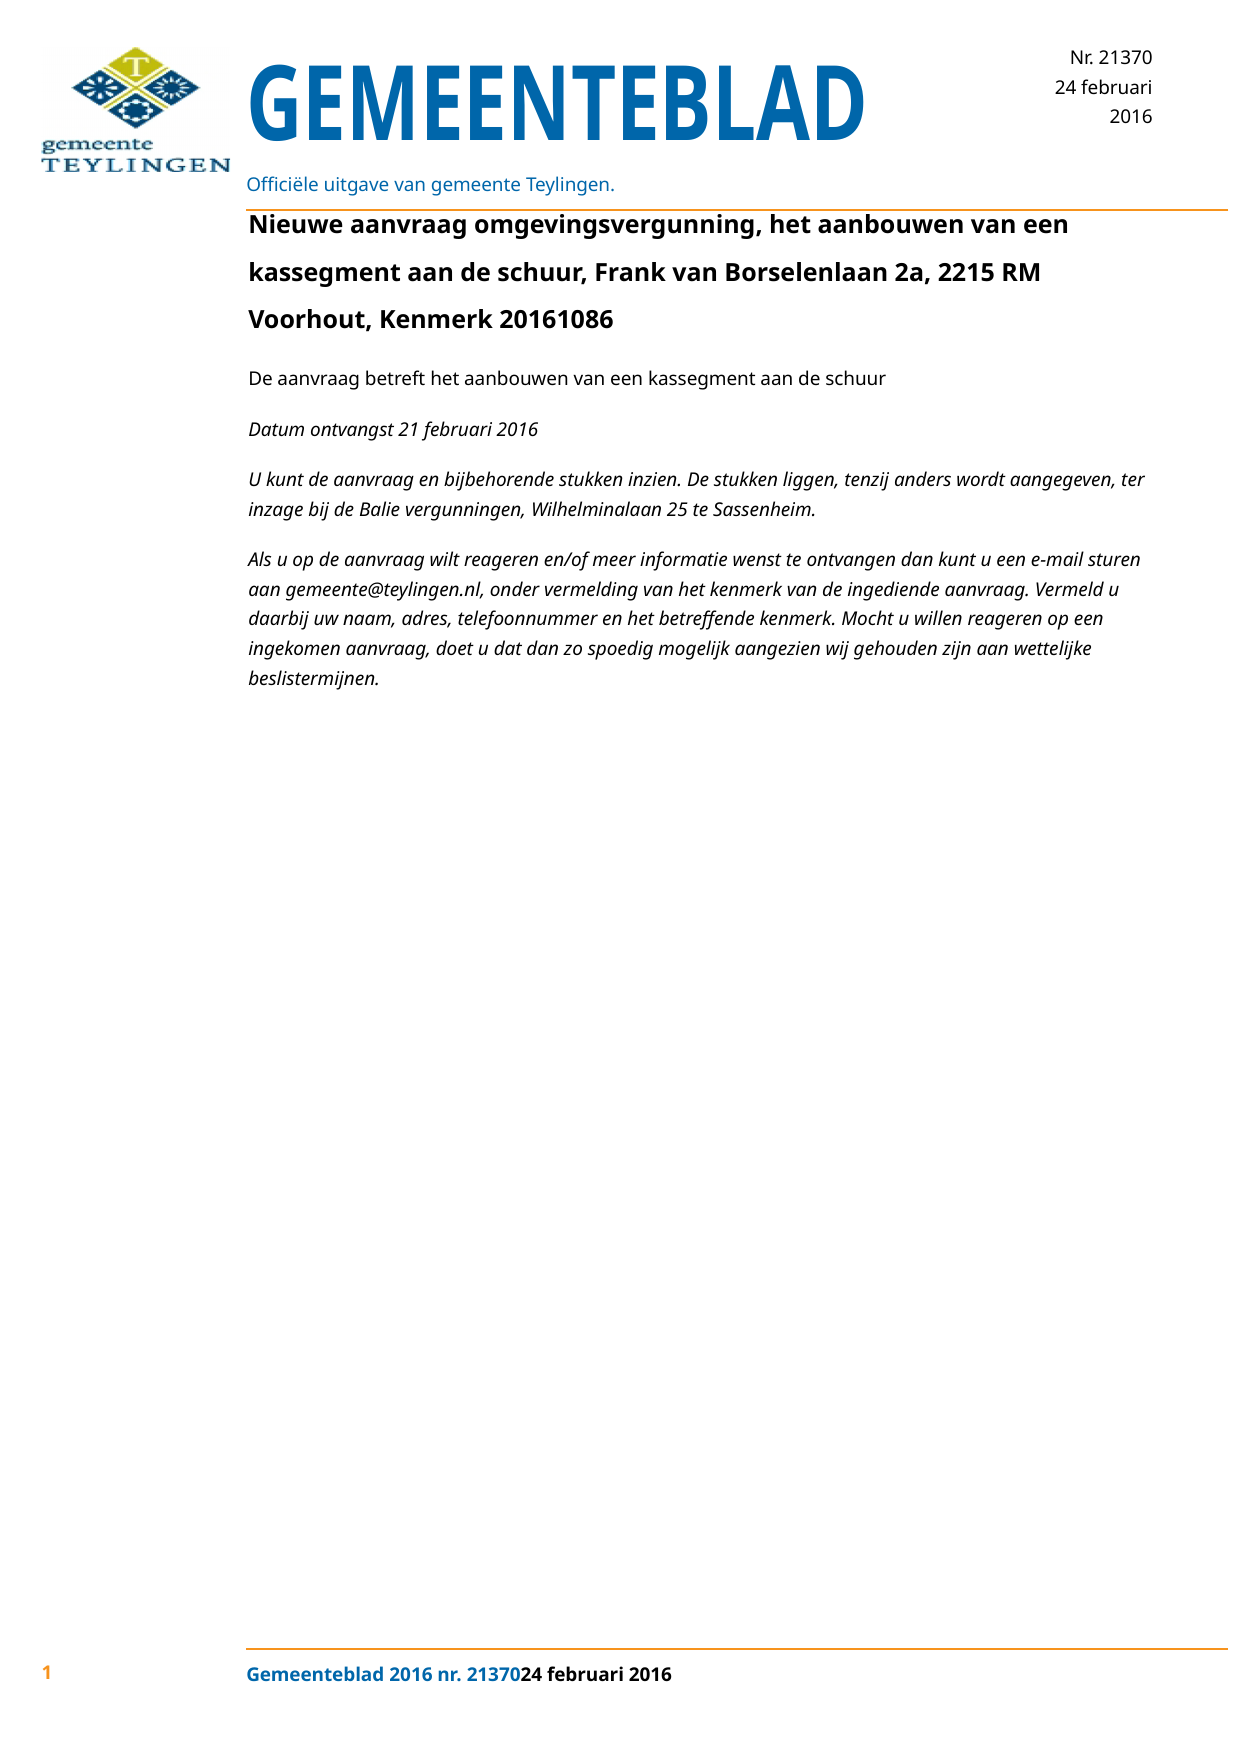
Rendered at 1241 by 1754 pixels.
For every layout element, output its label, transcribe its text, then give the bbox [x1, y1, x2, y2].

text Datum ontvangst 21 februari 2016 [248, 416, 1152, 442]
text Als u op de aanvraag wilt reageren en/of meer informatie wenst te ontvangen dan kunt u een e-mail sturen aan gemeente@teylingen.nl, onder vermelding van het kenmerk van de ingediende aanvraag. Vermeld u daarbij uw naam, adres, telefoonnummer en het betreffende kenmerk. Mocht u willen reageren op een ingekomen aanvraag, doet u dat dan zo spoedig mogelijk aangezien wij gehouden zijn aan wettelijke beslistermijnen. [248, 546, 1152, 690]
text Nieuwe aanvraag omgevingsvergunning, het aanbouwen van een kassegment aan de schuur, Frank van Borselenlaan 2a, 2215 RM Voorhout, Kenmerk 20161086 [248, 211, 1152, 336]
text U kunt de aanvraag en bijbehorende stukken inzien. De stukken liggen, tenzij anders wordt aangegeven, ter inzage bij de Balie vergunningen, Wilhelminalaan 25 te Sassenheim. [248, 466, 1152, 522]
picture [41, 47, 231, 172]
text De aanvraag betreft het aanbouwen van een kassegment aan de schuur [248, 366, 1152, 391]
